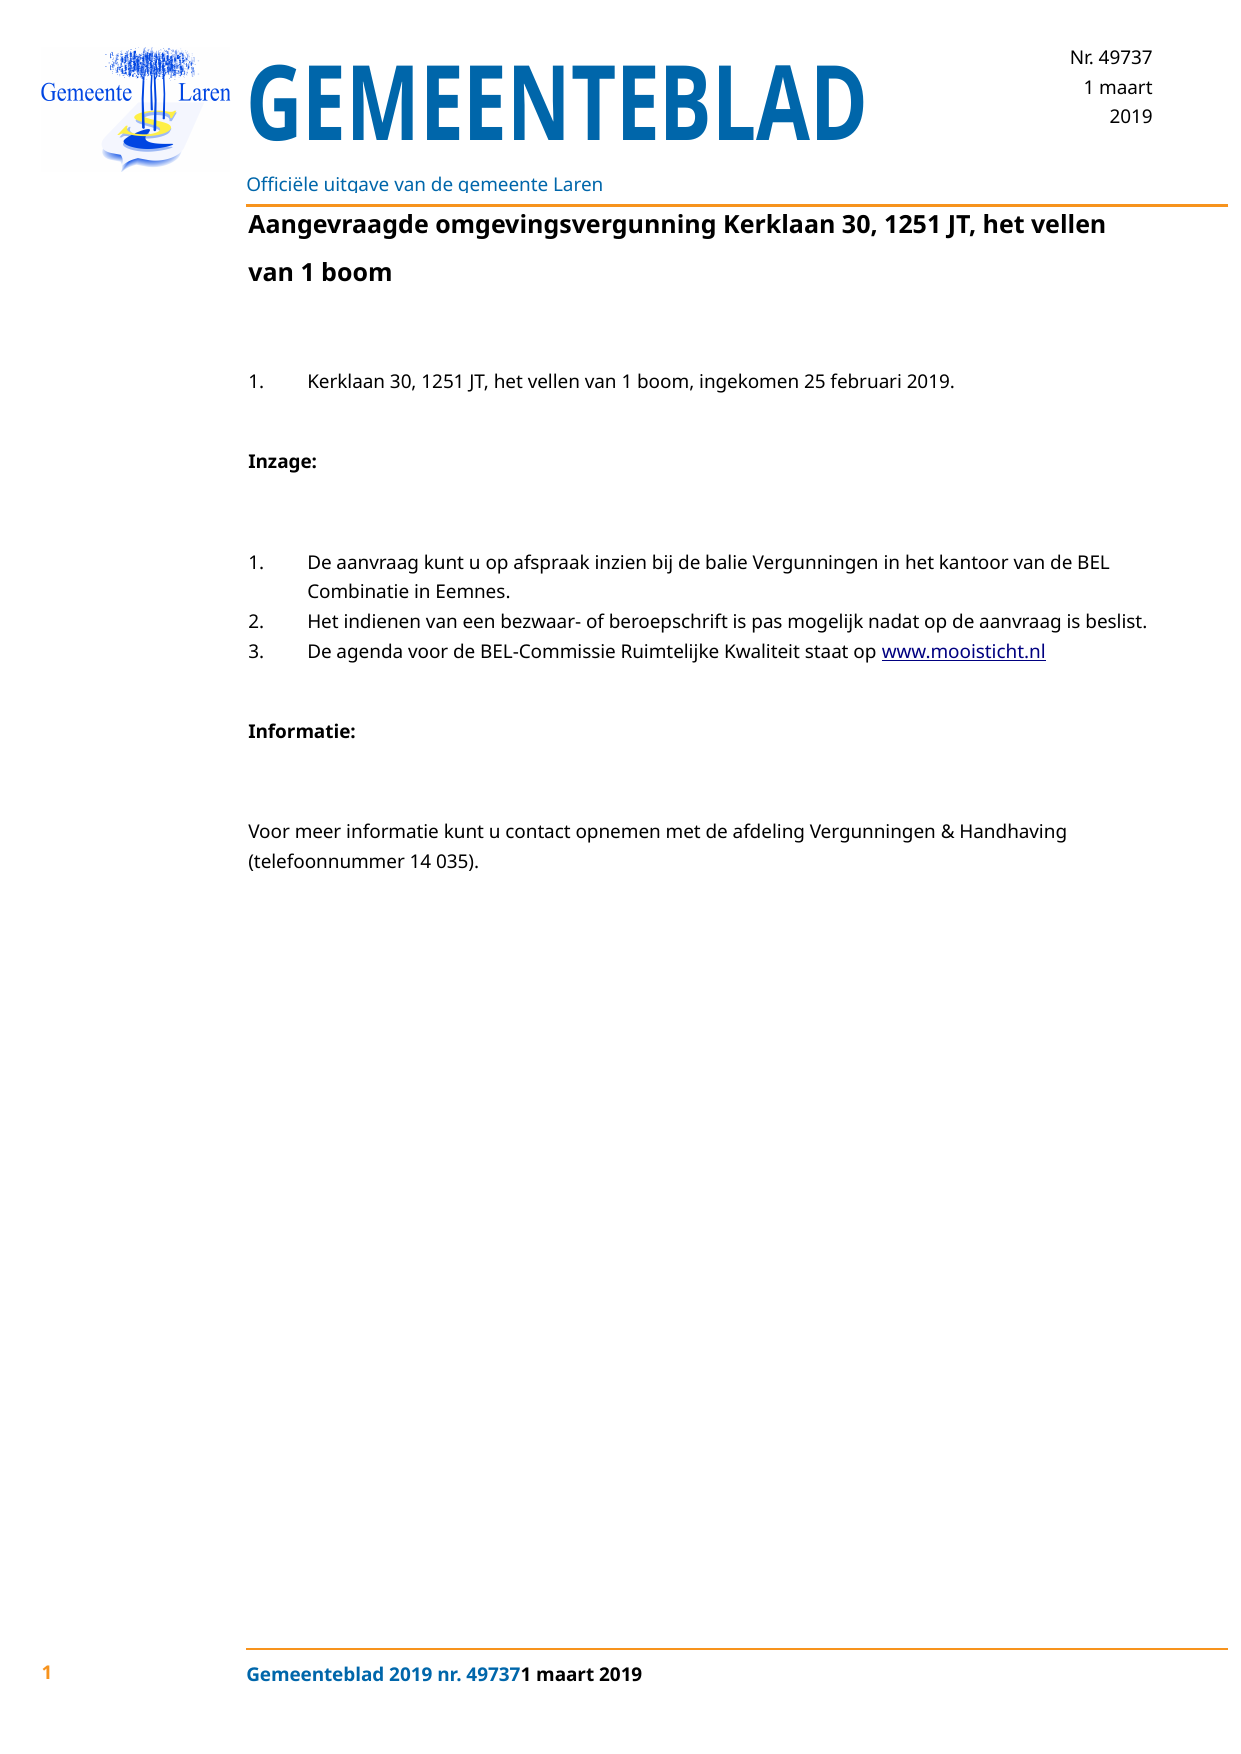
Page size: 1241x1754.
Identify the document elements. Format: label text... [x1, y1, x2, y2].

list De agenda voor de BEL-Commissie Ruimtelijke Kwaliteit staat op www.mooisticht.nl [248, 638, 1152, 664]
list Kerklaan 30, 1251 JT, het vellen van 1 boom, ingekomen 25 februari 2019. [248, 368, 1152, 394]
picture [41, 47, 231, 172]
text Aangevraagde omgevingsvergunning Kerklaan 30, 1251 JT, het vellen van 1 boom [248, 207, 1152, 288]
list De aanvraag kunt u op afspraak inzien bij de balie Vergunningen in het kantoor van de BEL Combinatie in Eemnes. [248, 549, 1152, 604]
text Informatie: [248, 718, 1152, 744]
list Het indienen van een bezwaar- of beroepschrift is pas mogelijk nadat op de aanvraag is beslist. [248, 608, 1152, 634]
text Inzage: [248, 448, 1152, 474]
text Voor meer informatie kunt u contact opnemen met de afdeling Vergunningen & Handhaving (telefoonnummer 14 035). [248, 819, 1152, 874]
